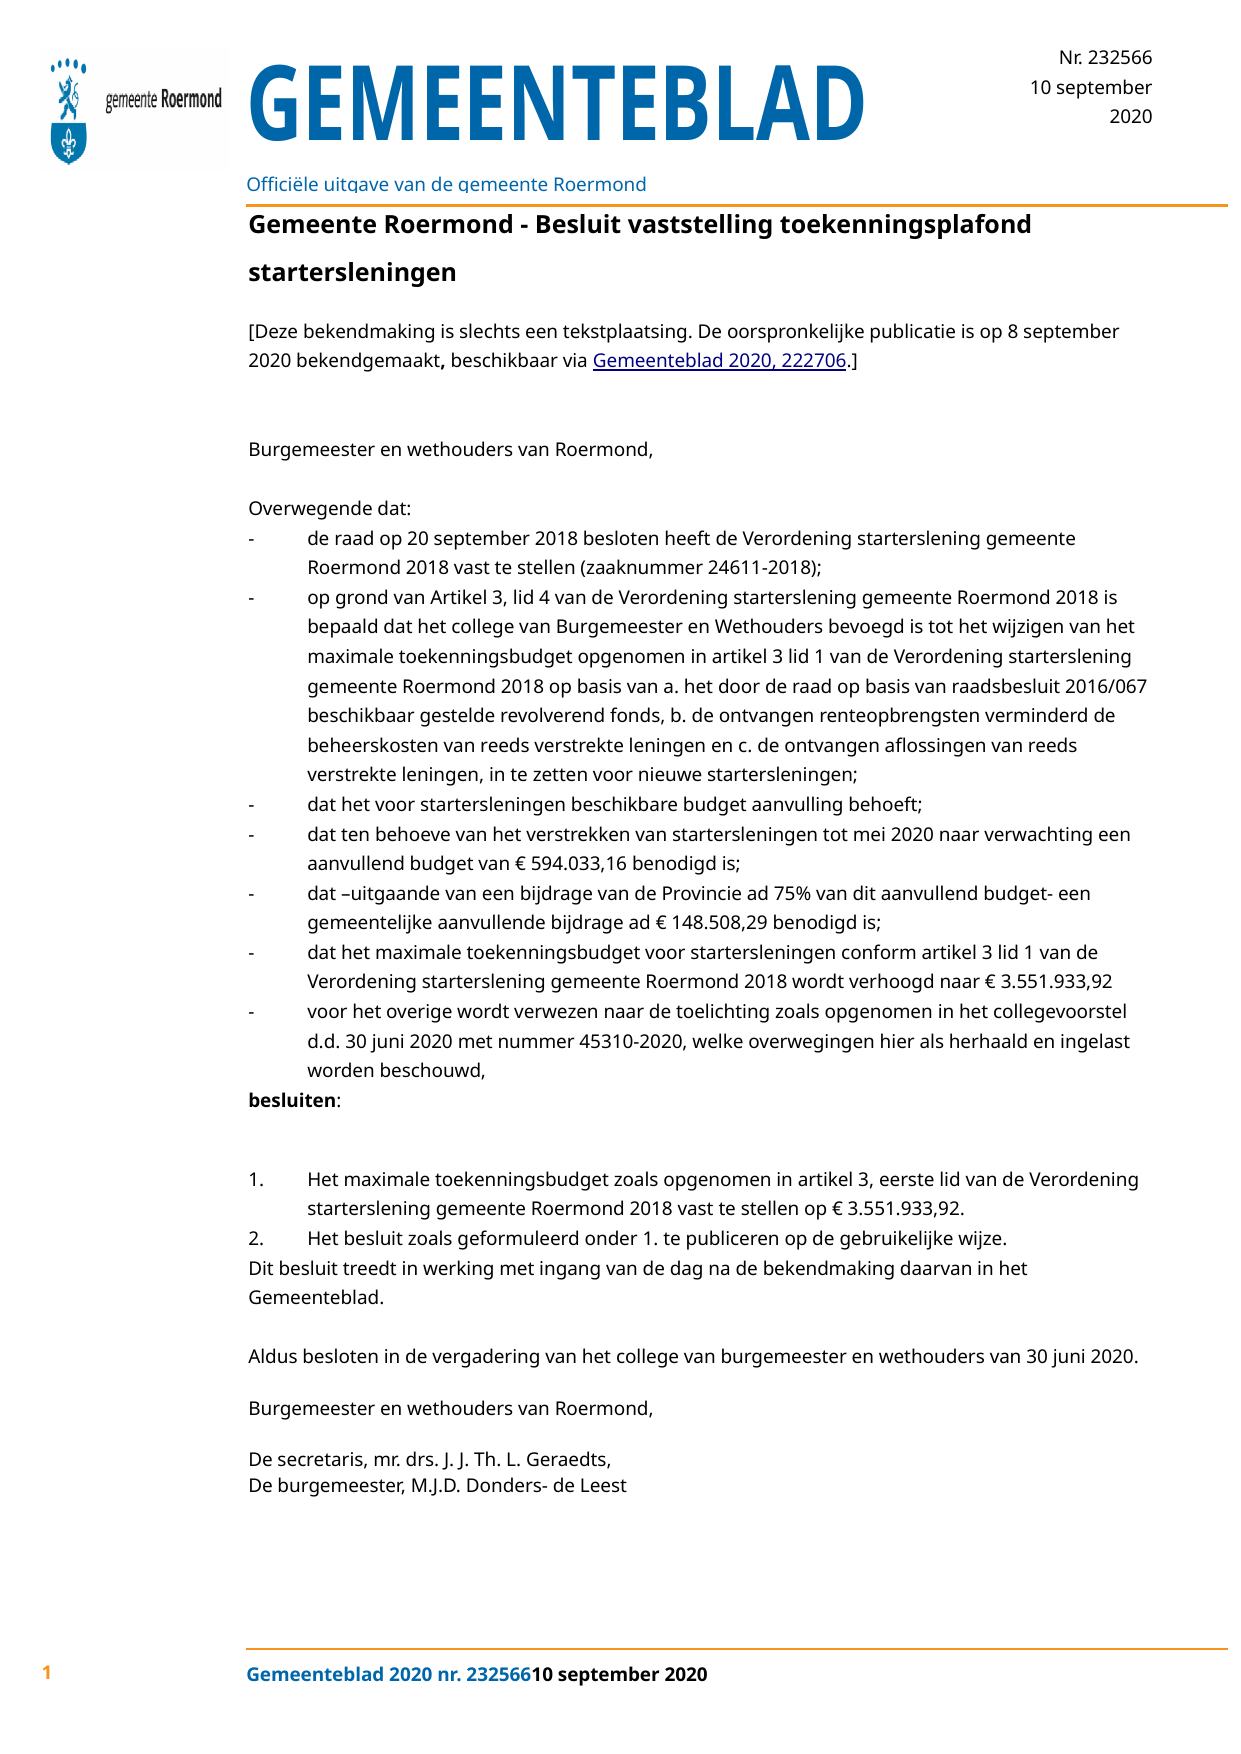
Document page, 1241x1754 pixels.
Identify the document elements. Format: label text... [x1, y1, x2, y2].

list dat –uitgaande van een bijdrage van de Provincie ad 75% van dit aanvullend budget- een gemeentelijke aanvullende bijdrage ad € 148.508,29 benodigd is; [248, 880, 1152, 935]
list Het maximale toekenningsbudget zoals opgenomen in artikel 3, eerste lid van de Verordening starterslening gemeente Roermond 2018 vast te stellen op € 3.551.933,92. [248, 1166, 1152, 1221]
text De secretaris, mr. drs. J. J. Th. L. Geraedts, [248, 1446, 1152, 1472]
list dat het maximale toekenningsbudget voor startersleningen conform artikel 3 lid 1 van de Verordening starterslening gemeente Roermond 2018 wordt verhoogd naar € 3.551.933,92 [248, 939, 1152, 994]
text besluiten: [248, 1087, 1152, 1113]
picture [41, 47, 231, 172]
list dat ten behoeve van het verstrekken van startersleningen tot mei 2020 naar verwachting een aanvullend budget van € 594.033,16 benodigd is; [248, 821, 1152, 876]
list de raad op 20 september 2018 besloten heeft de Verordening starterslening gemeente Roermond 2018 vast te stellen (zaaknummer 24611-2018); [248, 525, 1152, 580]
list Het besluit zoals geformuleerd onder 1. te publiceren op de gebruikelijke wijze. [248, 1225, 1152, 1251]
text Gemeente Roermond - Besluit vaststelling toekenningsplafond startersleningen [248, 207, 1152, 288]
text De burgemeester, M.J.D. Donders- de Leest [248, 1472, 1152, 1498]
text Aldus besloten in de vergadering van het college van burgemeester en wethouders van 30 juni 2020. [248, 1343, 1152, 1369]
text Overwegende dat: [248, 495, 1152, 521]
text Dit besluit treedt in werking met ingang van de dag na de bekendmaking daarvan in het Gemeenteblad. [248, 1255, 1152, 1310]
list voor het overige wordt verwezen naar de toelichting zoals opgenomen in het collegevoorstel d.d. 30 juni 2020 met nummer 45310-2020, welke overwegingen hier als herhaald en ingelast worden beschouwd, [248, 998, 1152, 1083]
list op grond van Artikel 3, lid 4 van de Verordening starterslening gemeente Roermond 2018 is bepaald dat het college van Burgemeester en Wethouders bevoegd is tot het wijzigen van het maximale toekenningsbudget opgenomen in artikel 3 lid 1 van de Verordening starterslening gemeente Roermond 2018 op basis van a. het door de raad op basis van raadsbesluit 2016/067 beschikbaar gestelde revolverend fonds, b. de ontvangen renteopbrengsten verminderd de beheerskosten van reeds verstrekte leningen en c. de ontvangen aflossingen van reeds verstrekte leningen, in te zetten voor nieuwe startersleningen; [248, 584, 1152, 787]
list dat het voor startersleningen beschikbare budget aanvulling behoeft; [248, 791, 1152, 817]
text Burgemeester en wethouders van Roermond, [248, 1395, 1152, 1421]
text Burgemeester en wethouders van Roermond, [248, 436, 1152, 462]
text [Deze bekendmaking is slechts een tekstplaatsing. De oorspronkelijke publicatie is op 8 september 2020 bekendgemaakt, beschikbaar via Gemeenteblad 2020, 222706.] [248, 318, 1152, 373]
